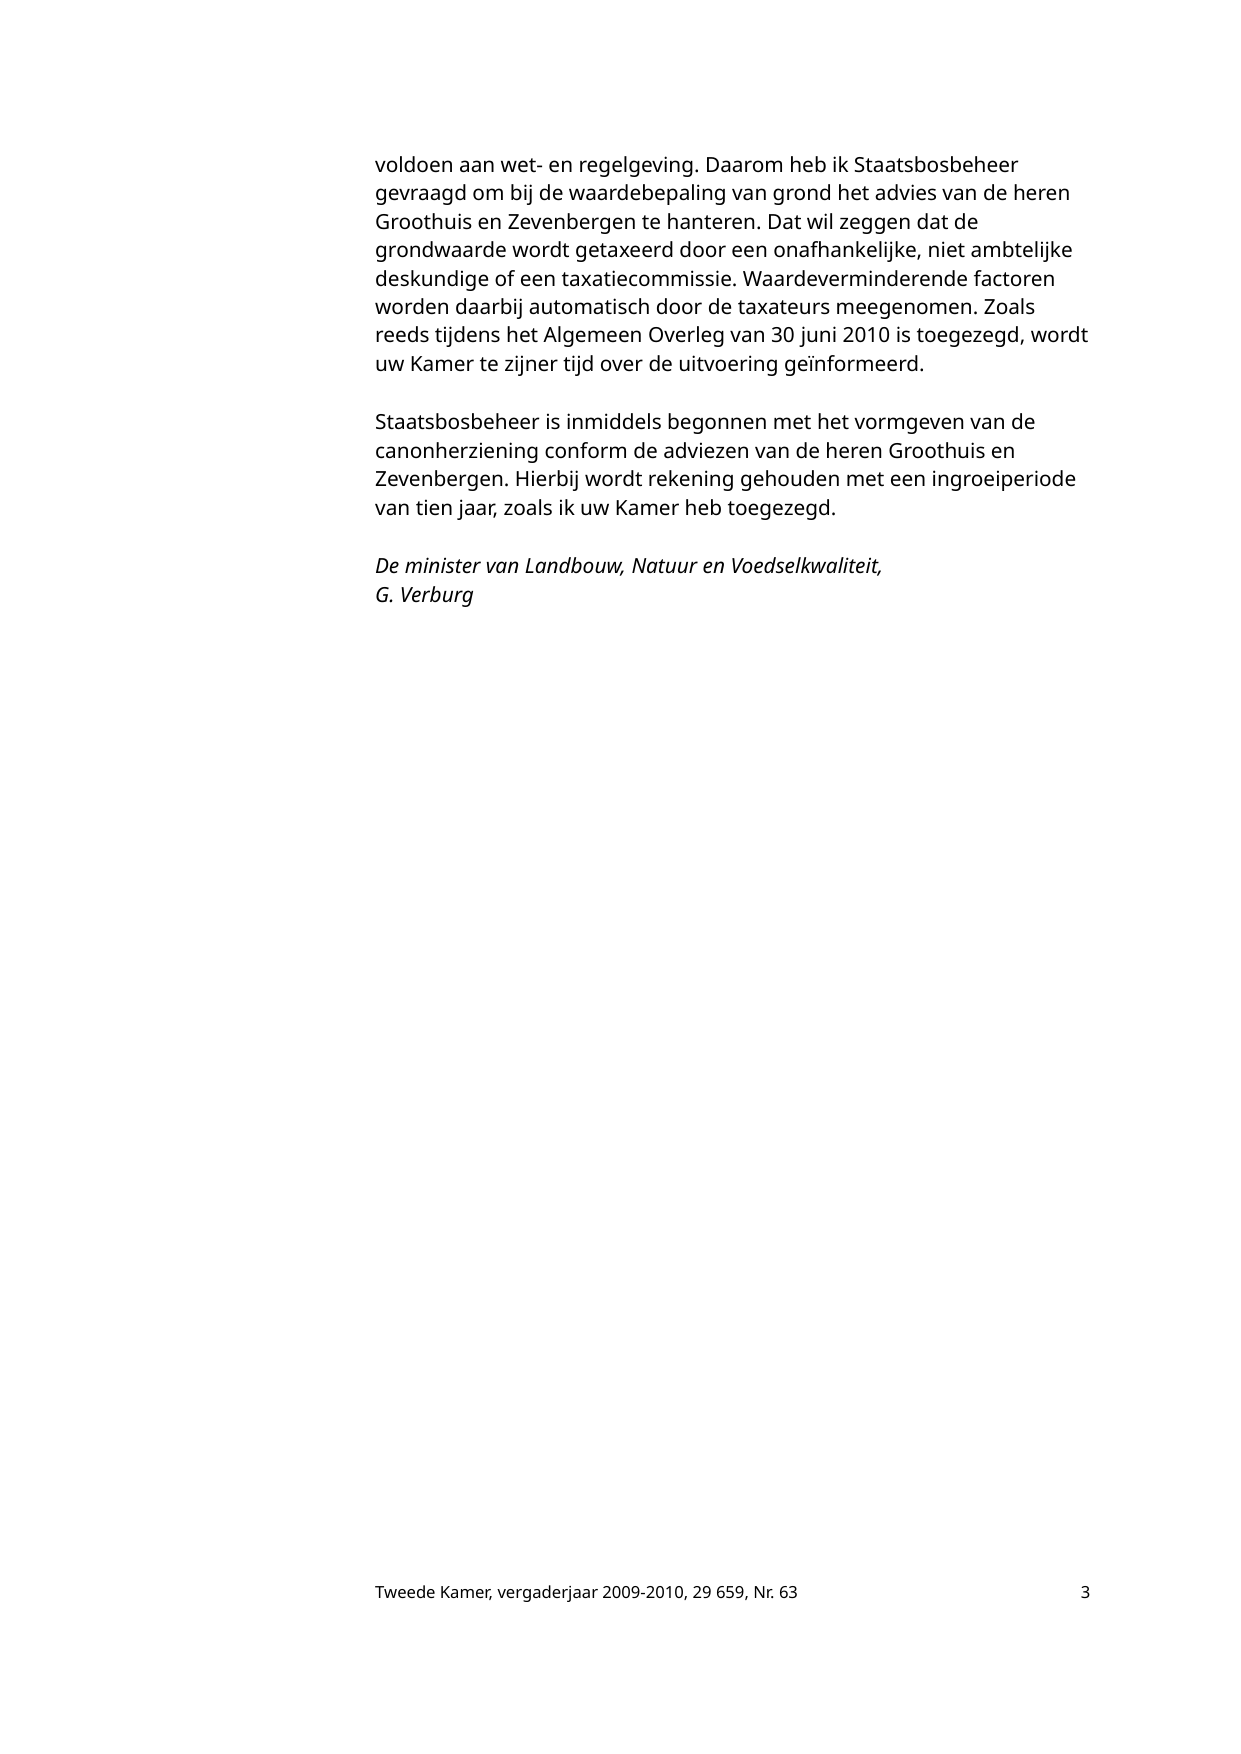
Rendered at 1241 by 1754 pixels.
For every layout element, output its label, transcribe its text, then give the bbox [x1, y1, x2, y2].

text Staatsbosbeheer is inmiddels begonnen met het vormgeven van de canonherziening conform de adviezen van de heren Groothuis en Zevenbergen. Hierbij wordt rekening gehouden met een ingroeiperiode van tien jaar, zoals ik uw Kamer heb toegezegd. [375, 407, 1090, 521]
text voldoen aan wet- en regelgeving. Daarom heb ik Staatsbosbeheer gevraagd om bij de waardebepaling van grond het advies van de heren Groothuis en Zevenbergen te hanteren. Dat wil zeggen dat de grondwaarde wordt getaxeerd door een onafhankelijke, niet ambtelijke deskundige of een taxatiecommissie. Waardeverminderende factoren worden daarbij automatisch door de taxateurs meegenomen. Zoals reeds tijdens het Algemeen Overleg van 30 juni 2010 is toegezegd, wordt uw Kamer te zijner tijd over de uitvoering geïnformeerd. [375, 150, 1090, 377]
text De minister van Landbouw, Natuur en Voedselkwaliteit, [375, 551, 1090, 580]
text G. Verburg [375, 580, 1090, 608]
